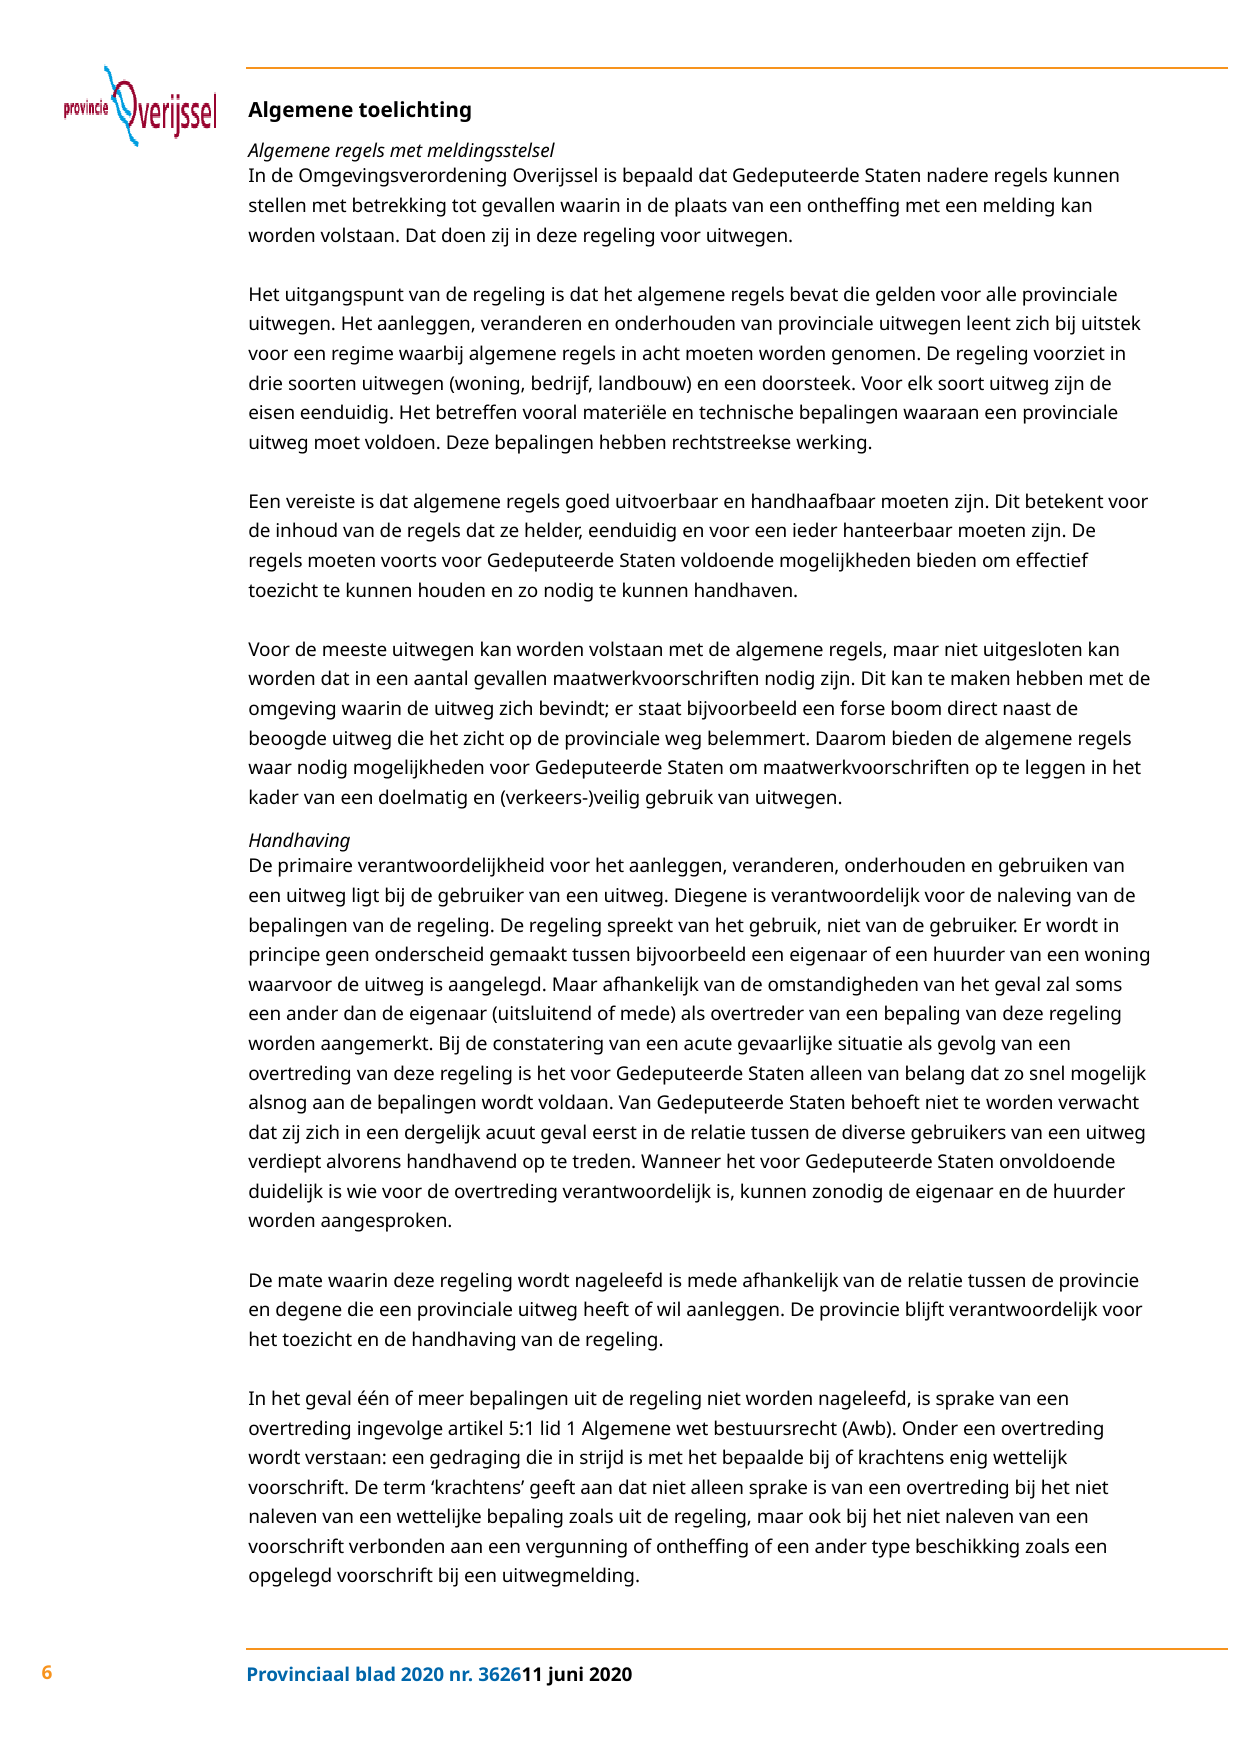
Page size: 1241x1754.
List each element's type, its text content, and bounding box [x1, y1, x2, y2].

picture [41, 47, 231, 172]
text Voor de meeste uitwegen kan worden volstaan met de algemene regels, maar niet uitgesloten kan worden dat in een aantal gevallen maatwerkvoorschriften nodig zijn. Dit kan te maken hebben met de omgeving waarin de uitweg zich bevindt; er staat bijvoorbeeld een forse boom direct naast de beoogde uitweg die het zicht op de provinciale weg belemmert. Daarom bieden de algemene regels waar nodig mogelijkheden voor Gedeputeerde Staten om maatwerkvoorschriften op te leggen in het kader van een doelmatig en (verkeers-)veilig gebruik van uitwegen. [248, 636, 1152, 809]
text Algemene regels met meldingsstelsel [248, 137, 1152, 163]
text Een vereiste is dat algemene regels goed uitvoerbaar en handhaafbaar moeten zijn. Dit betekent voor de inhoud van de regels dat ze helder, eenduidig en voor een ieder hanteerbaar moeten zijn. De regels moeten voorts voor Gedeputeerde Staten voldoende mogelijkheden bieden om effectief toezicht te kunnen houden en zo nodig te kunnen handhaven. [248, 488, 1152, 602]
text De primaire verantwoordelijkheid voor het aanleggen, veranderen, onderhouden en gebruiken van een uitweg ligt bij de gebruiker van een uitweg. Diegene is verantwoordelijk voor de naleving van de bepalingen van de regeling. De regeling spreekt van het gebruik, niet van de gebruiker. Er wordt in principe geen onderscheid gemaakt tussen bijvoorbeeld een eigenaar of een huurder van een woning waarvoor de uitweg is aangelegd. Maar afhankelijk van de omstandigheden van het geval zal soms een ander dan de eigenaar (uitsluitend of mede) als overtreder van een bepaling van deze regeling worden aangemerkt. Bij de constatering van een acute gevaarlijke situatie als gevolg van een overtreding van deze regeling is het voor Gedeputeerde Staten alleen van belang dat zo snel mogelijk alsnog aan de bepalingen wordt voldaan. Van Gedeputeerde Staten behoeft niet te worden verwacht dat zij zich in een dergelijk acuut geval eerst in de relatie tussen de diverse gebruikers van een uitweg verdiept alvorens handhavend op te treden. Wanneer het voor Gedeputeerde Staten onvoldoende duidelijk is wie voor de overtreding verantwoordelijk is, kunnen zonodig de eigenaar en de huurder worden aangesproken. [248, 853, 1152, 1233]
text In de Omgevingsverordening Overijssel is bepaald dat Gedeputeerde Staten nadere regels kunnen stellen met betrekking tot gevallen waarin in de plaats van een ontheffing met een melding kan worden volstaan. Dat doen zij in deze regeling voor uitwegen. [248, 163, 1152, 247]
text Algemene toelichting [248, 95, 1152, 123]
text Het uitgangspunt van de regeling is dat het algemene regels bevat die gelden voor alle provinciale uitwegen. Het aanleggen, veranderen en onderhouden van provinciale uitwegen leent zich bij uitstek voor een regime waarbij algemene regels in acht moeten worden genomen. De regeling voorziet in drie soorten uitwegen (woning, bedrijf, landbouw) en een doorsteek. Voor elk soort uitweg zijn de eisen eenduidig. Het betreffen vooral materiële en technische bepalingen waaraan een provinciale uitweg moet voldoen. Deze bepalingen hebben rechtstreekse werking. [248, 281, 1152, 454]
text In het geval één of meer bepalingen uit de regeling niet worden nageleefd, is sprake van een overtreding ingevolge artikel 5:1 lid 1 Algemene wet bestuursrecht (Awb). Onder een overtreding wordt verstaan: een gedraging die in strijd is met het bepaalde bij of krachtens enig wettelijk voorschrift. De term ‘krachtens’ geeft aan dat niet alleen sprake is van een overtreding bij het niet naleven van een wettelijke bepaling zoals uit de regeling, maar ook bij het niet naleven van een voorschrift verbonden aan een vergunning of ontheffing of een ander type beschikking zoals een opgelegd voorschrift bij een uitwegmelding. [248, 1385, 1152, 1588]
text De mate waarin deze regeling wordt nageleefd is mede afhankelijk van de relatie tussen de provincie en degene die een provinciale uitweg heeft of wil aanleggen. De provincie blijft verantwoordelijk voor het toezicht en de handhaving van de regeling. [248, 1267, 1152, 1352]
text Handhaving [248, 827, 1152, 853]
